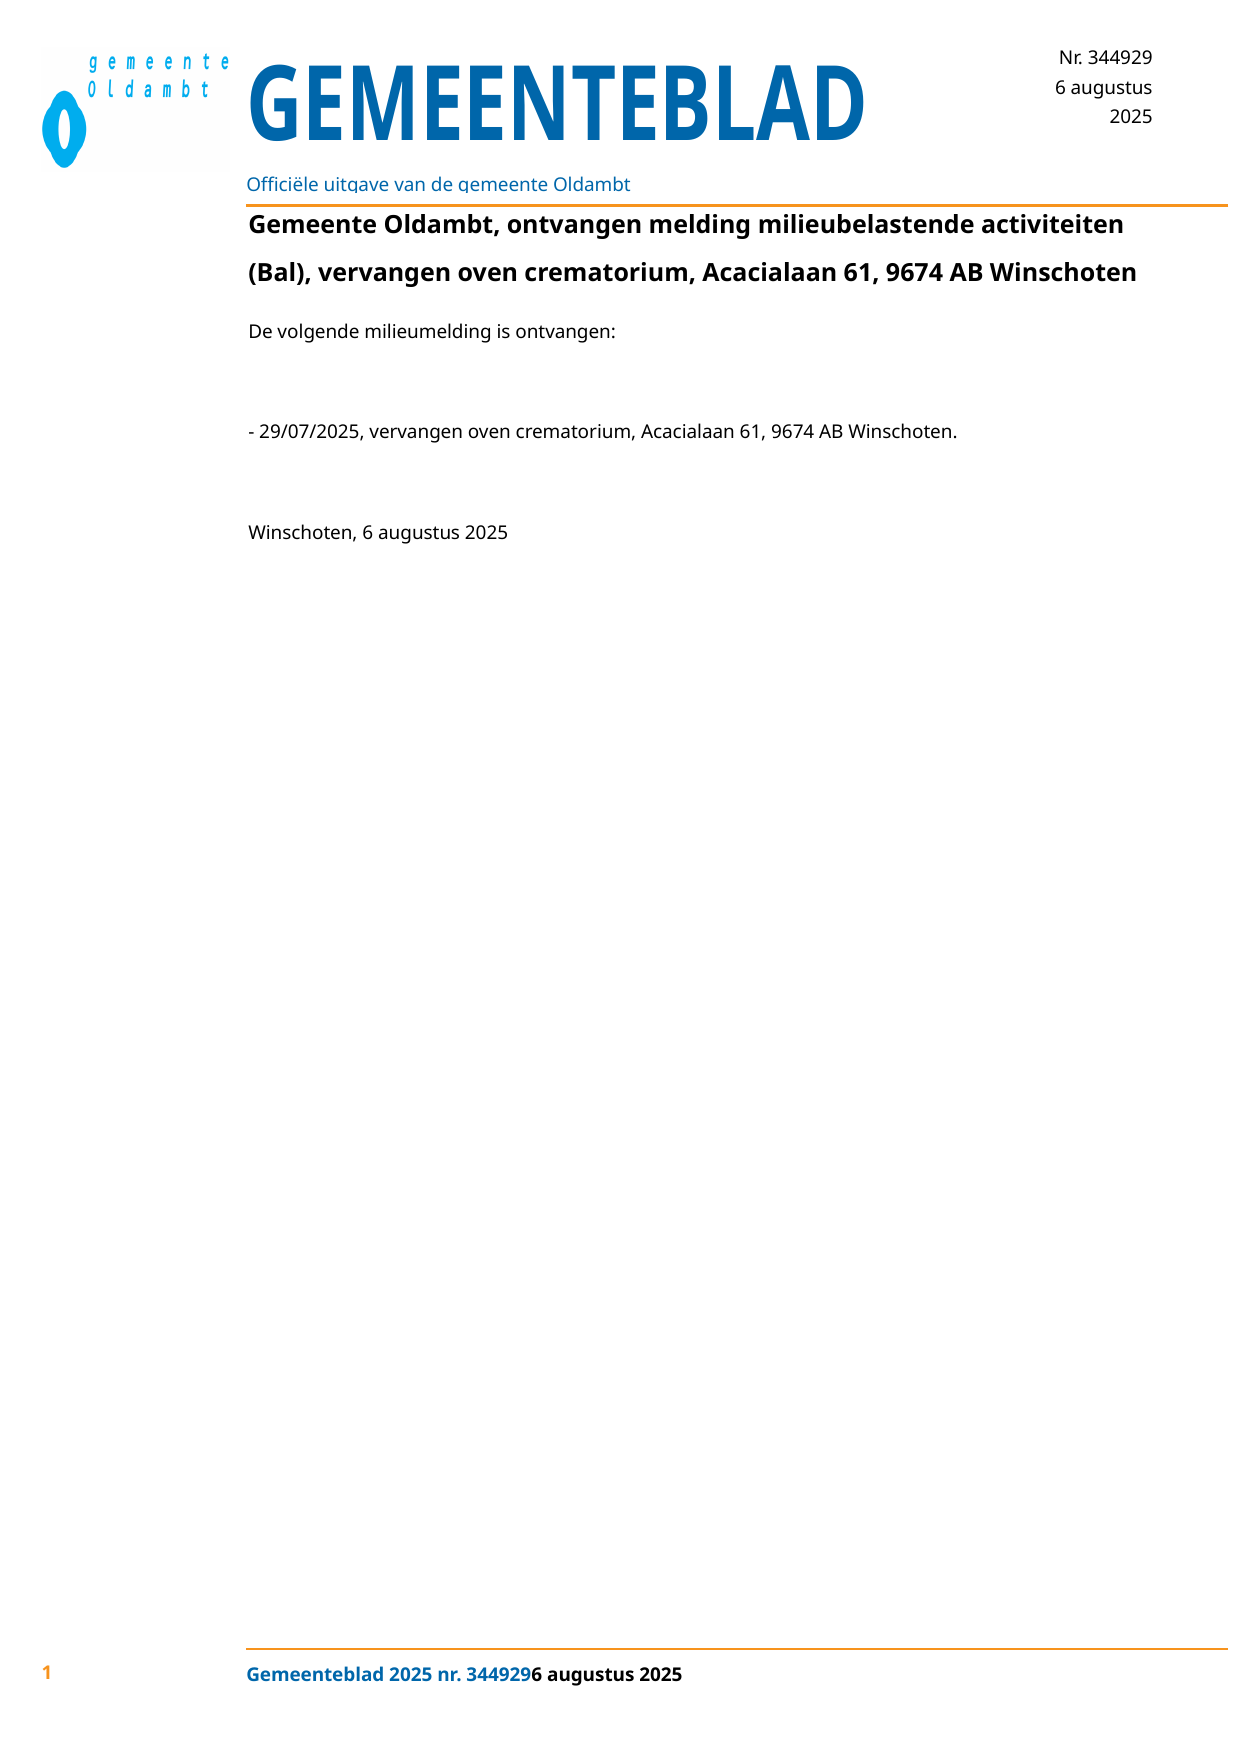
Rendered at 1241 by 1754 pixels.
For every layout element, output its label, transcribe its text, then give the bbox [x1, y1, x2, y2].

text De volgende milieumelding is ontvangen: [248, 318, 1152, 344]
text - 29/07/2025, vervangen oven crematorium, Acacialaan 61, 9674 AB Winschoten. [248, 419, 1152, 444]
text Winschoten, 6 augustus 2025 [248, 519, 1152, 545]
text Gemeente Oldambt, ontvangen melding milieubelastende activiteiten (Bal), vervangen oven crematorium, Acacialaan 61, 9674 AB Winschoten [248, 207, 1152, 288]
picture [41, 47, 231, 172]
